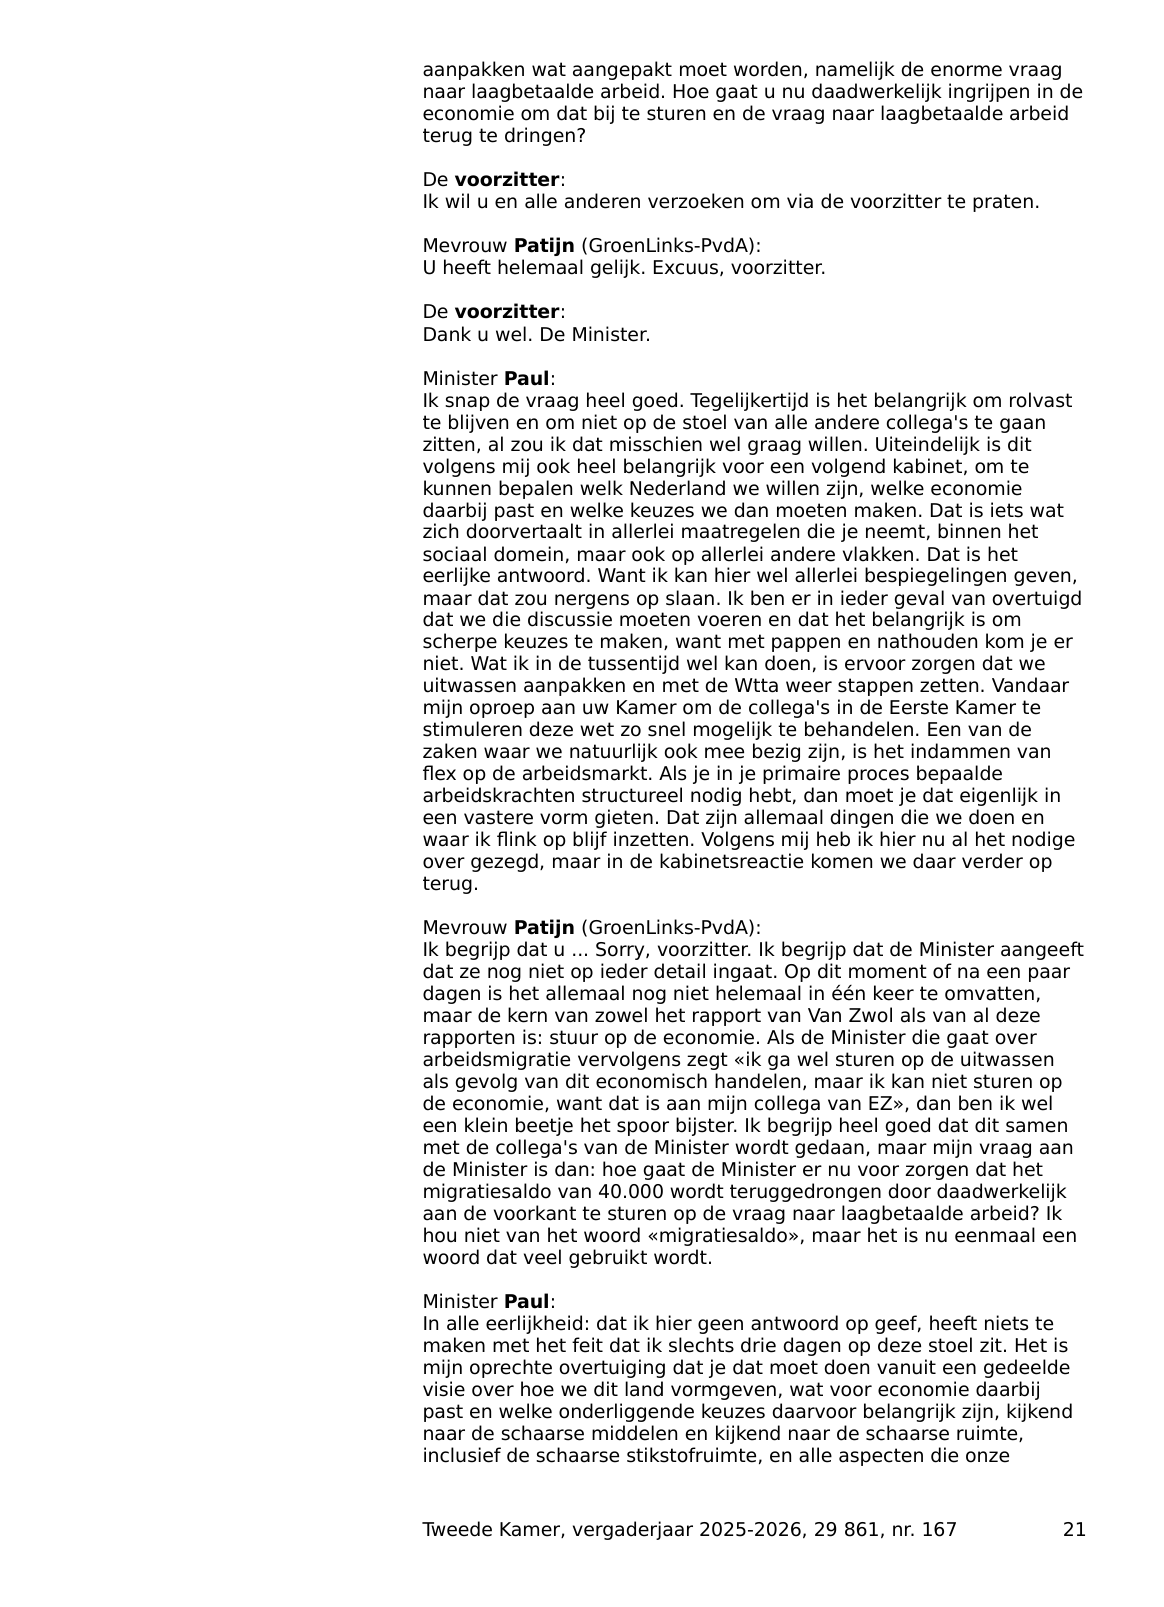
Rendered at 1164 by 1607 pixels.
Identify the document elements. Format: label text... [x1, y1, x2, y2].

text Mevrouw Patijn (GroenLinks-PvdA): [422, 235, 1087, 257]
text Ik begrijp dat u ... Sorry, voorzitter. Ik begrijp dat de Minister aangeeft dat ze nog niet op ieder detail ingaat. Op dit moment of na een paar dagen is het allemaal nog niet helemaal in één keer te omvatten, maar de kern van zowel het rapport van Van Zwol als van al deze rapporten is: stuur op de economie. Als de Minister die gaat over arbeidsmigratie vervolgens zegt «ik ga wel sturen op de uitwassen als gevolg van dit economisch handelen, maar ik kan niet sturen op de economie, want dat is aan mijn collega van EZ», dan ben ik wel een klein beetje het spoor bijster. Ik begrijp heel goed dat dit samen met de collega's van de Minister wordt gedaan, maar mijn vraag aan de Minister is dan: hoe gaat de Minister er nu voor zorgen dat het migratiesaldo van 40.000 wordt teruggedrongen door daadwerkelijk aan de voorkant te sturen op de vraag naar laagbetaalde arbeid? Ik hou niet van het woord «migratiesaldo», maar het is nu eenmaal een woord dat veel gebruikt wordt. [422, 939, 1087, 1269]
text Dank u wel. De Minister. [422, 323, 1087, 345]
text Mevrouw Patijn (GroenLinks-PvdA): [422, 917, 1087, 939]
text Minister Paul: [422, 368, 1087, 389]
text De voorzitter: [422, 169, 1087, 191]
text In alle eerlijkheid: dat ik hier geen antwoord op geef, heeft niets te maken met het feit dat ik slechts drie dagen op deze stoel zit. Het is mijn oprechte overtuiging dat je dat moet doen vanuit een gedeelde visie over hoe we dit land vormgeven, wat voor economie daarbij past en welke onderliggende keuzes daarvoor belangrijk zijn, kijkend naar de schaarse middelen en kijkend naar de schaarse ruimte, inclusief de schaarse stikstofruimte, en alle aspecten die onze [422, 1313, 1087, 1467]
text Ik wil u en alle anderen verzoeken om via de voorzitter te praten. [422, 191, 1087, 213]
text aanpakken wat aangepakt moet worden, namelijk de enorme vraag naar laagbetaalde arbeid. Hoe gaat u nu daadwerkelijk ingrijpen in de economie om dat bij te sturen en de vraag naar laagbetaalde arbeid terug te dringen? [422, 59, 1087, 147]
text Minister Paul: [422, 1291, 1087, 1313]
text U heeft helemaal gelijk. Excuus, voorzitter. [422, 257, 1087, 279]
text Ik snap de vraag heel goed. Tegelijkertijd is het belangrijk om rolvast te blijven en om niet op de stoel van alle andere collega's te gaan zitten, al zou ik dat misschien wel graag willen. Uiteindelijk is dit volgens mij ook heel belangrijk voor een volgend kabinet, om te kunnen bepalen welk Nederland we willen zijn, welke economie daarbij past en welke keuzes we dan moeten maken. Dat is iets wat zich doorvertaalt in allerlei maatregelen die je neemt, binnen het sociaal domein, maar ook op allerlei andere vlakken. Dat is het eerlijke antwoord. Want ik kan hier wel allerlei bespiegelingen geven, maar dat zou nergens op slaan. Ik ben er in ieder geval van overtuigd dat we die discussie moeten voeren en dat het belangrijk is om scherpe keuzes te maken, want met pappen en nathouden kom je er niet. Wat ik in de tussentijd wel kan doen, is ervoor zorgen dat we uitwassen aanpakken en met de Wtta weer stappen zetten. Vandaar mijn oproep aan uw Kamer om de collega's in de Eerste Kamer te stimuleren deze wet zo snel mogelijk te behandelen. Een van de zaken waar we natuurlijk ook mee bezig zijn, is het indammen van flex op de arbeidsmarkt. Als je in je primaire proces bepaalde arbeidskrachten structureel nodig hebt, dan moet je dat eigenlijk in een vastere vorm gieten. Dat zijn allemaal dingen die we doen en waar ik flink op blijf inzetten. Volgens mij heb ik hier nu al het nodige over gezegd, maar in de kabinetsreactie komen we daar verder op terug. [422, 389, 1087, 895]
text De voorzitter: [422, 301, 1087, 323]
